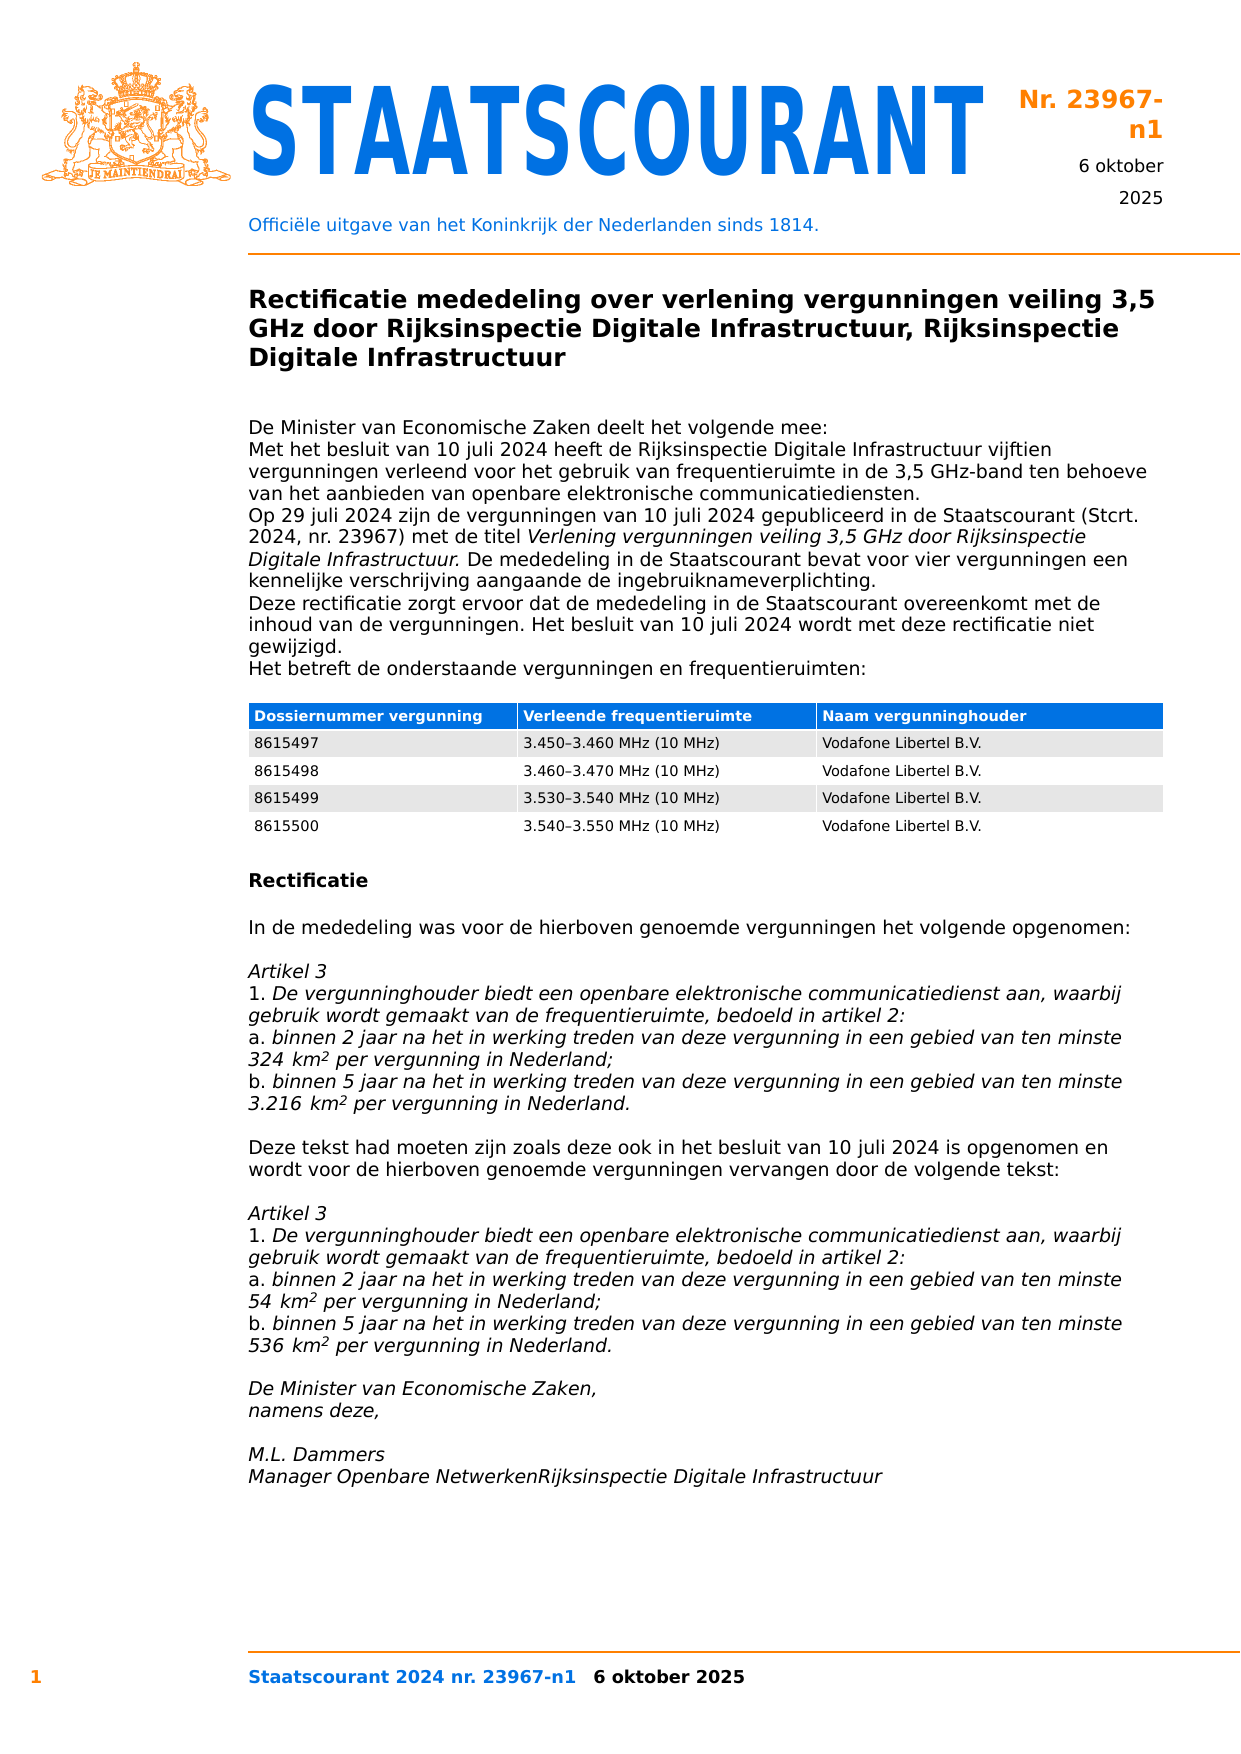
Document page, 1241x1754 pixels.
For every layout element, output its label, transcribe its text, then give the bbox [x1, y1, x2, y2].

table_header STAATSCOURANT [248, 62, 998, 215]
table_header Dossiernummer vergunning [249, 703, 517, 729]
table_header Verleende frequentieruimte [518, 703, 816, 729]
table_cell 8615497 [249, 731, 517, 757]
text Deze tekst had moeten zijn zoals deze ook in het besluit van 10 juli 2024 is opgenomen en wordt voor de hierboven genoemde vergunningen vervangen door de volgende tekst: [248, 1137, 1163, 1181]
table_cell 3.460–3.470 MHz (10 MHz) [518, 758, 816, 784]
text 1. De vergunninghouder biedt een openbare elektronische communicatiedienst aan, waarbij gebruik wordt gemaakt van de frequentieruimte, bedoeld in artikel 2: [248, 983, 1163, 1027]
table_cell 2025 [998, 183, 1240, 215]
table_cell 8615500 [249, 813, 517, 839]
text Op 29 juli 2024 zijn de vergunningen van 10 juli 2024 gepubliceerd in de Staatscourant (Stcrt. 2024, nr. 23967) met de titel Verlening vergunningen veiling 3,5 GHz door Rijksinspectie Digitale Infrastructuur. De mededeling in de Staatscourant bevat voor vier vergunningen een kennelijke verschrijving aangaande de ingebruiknameverplichting. [248, 504, 1163, 592]
table_cell 8615499 [249, 785, 517, 812]
text a. binnen 2 jaar na het in werking treden van deze vergunning in een gebied van ten minste 54 km2 per vergunning in Nederland; [248, 1268, 1163, 1312]
table_header Naam vergunninghouder [817, 703, 1163, 729]
text In de mededeling was voor de hierboven genoemde vergunningen het volgende opgenomen: [248, 917, 1163, 939]
table_header [25, 62, 248, 253]
subtitle Artikel 3 [248, 961, 1163, 983]
table_cell Officiële uitgave van het Koninkrijk der Nederlanden sinds 1814. [248, 215, 1240, 253]
text Deze rectificatie zorgt ervoor dat de mededeling in de Staatscourant overeenkomt met de inhoud van de vergunningen. Het besluit van 10 juli 2024 wordt met deze rectificatie niet gewijzigd. [248, 592, 1163, 658]
table_cell Vodafone Libertel B.V. [817, 731, 1163, 757]
subtitle Rectificatie [248, 870, 1163, 892]
text b. binnen 5 jaar na het in werking treden van deze vergunning in een gebied van ten minste 536 km2 per vergunning in Nederland. [248, 1312, 1163, 1356]
table_header Nr. 23967-n1 [998, 62, 1240, 150]
table_cell 6 oktober [998, 150, 1240, 182]
subtitle Rectificatie mededeling over verlening vergunningen veiling 3,5 GHz door Rijksinspectie Digitale Infrastructuur, Rijksinspectie Digitale Infrastructuur [248, 285, 1163, 373]
subtitle Artikel 3 [248, 1203, 1163, 1224]
text Met het besluit van 10 juli 2024 heeft de Rijksinspectie Digitale Infrastructuur vijftien vergunningen verleend voor het gebruik van frequentieruimte in de 3,5 GHz-band ten behoeve van het aanbieden van openbare elektronische communicatiediensten. [248, 438, 1163, 504]
table_cell Vodafone Libertel B.V. [817, 758, 1163, 784]
table_cell Vodafone Libertel B.V. [817, 813, 1163, 839]
table_cell 3.540–3.550 MHz (10 MHz) [518, 813, 816, 839]
picture [41, 62, 231, 186]
text De Minister van Economische Zaken, namens deze, M.L. Dammers Manager Openbare NetwerkenRijksinspectie Digitale Infrastructuur [248, 1378, 1163, 1488]
table_cell 3.530–3.540 MHz (10 MHz) [518, 785, 816, 812]
text 1. De vergunninghouder biedt een openbare elektronische communicatiedienst aan, waarbij gebruik wordt gemaakt van de frequentieruimte, bedoeld in artikel 2: [248, 1224, 1163, 1268]
table_cell 8615498 [249, 758, 517, 784]
text a. binnen 2 jaar na het in werking treden van deze vergunning in een gebied van ten minste 324 km2 per vergunning in Nederland; [248, 1027, 1163, 1071]
text b. binnen 5 jaar na het in werking treden van deze vergunning in een gebied van ten minste 3.216 km2 per vergunning in Nederland. [248, 1071, 1163, 1115]
table_cell 3.450–3.460 MHz (10 MHz) [518, 731, 816, 757]
table_cell Vodafone Libertel B.V. [817, 785, 1163, 812]
text Het betreft de onderstaande vergunningen en frequentieruimten: [248, 658, 1163, 680]
text De Minister van Economische Zaken deelt het volgende mee: [248, 417, 1163, 438]
